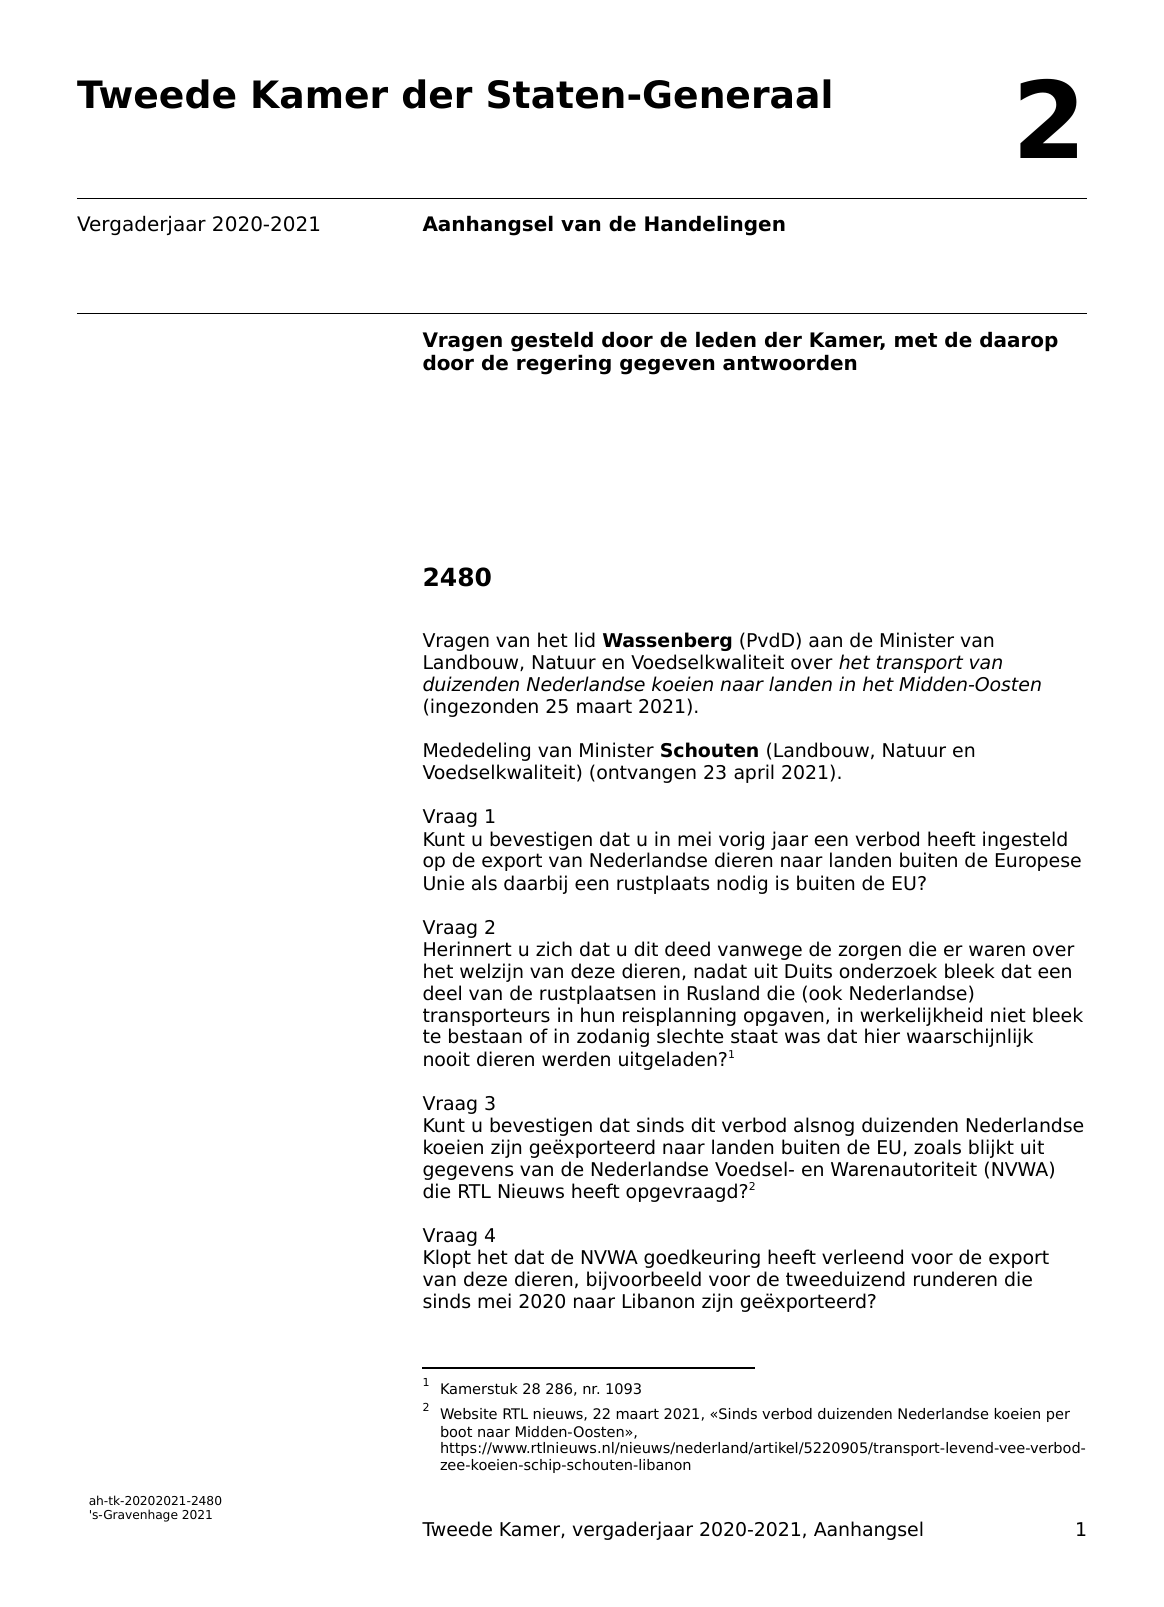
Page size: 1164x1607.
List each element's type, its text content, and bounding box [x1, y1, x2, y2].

text Kamerstuk 28 286, nr. 1093 [422, 1377, 1087, 1399]
text Herinnert u zich dat u dit deed vanwege de zorgen die er waren over het welzijn van deze dieren, nadat uit Duits onderzoek bleek dat een deel van de rustplaatsen in Rusland die (ook Nederlandse) transporteurs in hun reisplanning opgaven, in werkelijkheid niet bleek te bestaan of in zodanig slechte staat was dat hier waarschijnlijk nooit dieren werden uitgeladen? [422, 938, 1087, 1070]
table_cell Aanhangsel van de Handelingen [422, 199, 1087, 313]
text 2480 [422, 563, 1087, 592]
text Kunt u bevestigen dat u in mei vorig jaar een verbod heeft ingesteld op de export van Nederlandse dieren naar landen buiten de Europese Unie als daarbij een rustplaats nodig is buiten de EU? [422, 828, 1087, 894]
text Website RTL nieuws, 22 maart 2021, «Sinds verbod duizenden Nederlandse koeien per boot naar Midden-Oosten», https://www.rtlnieuws.nl/nieuws/nederland/artikel/5220905/transport-levend-vee-verbod-zee-koeien-schip-schouten-libanon [422, 1402, 1087, 1474]
text Kunt u bevestigen dat sinds dit verbod alsnog duizenden Nederlandse koeien zijn geëxporteerd naar landen buiten de EU, zoals blijkt uit gegevens van de Nederlandse Voedsel- en Warenautoriteit (NVWA) die RTL Nieuws heeft opgevraagd? [422, 1114, 1087, 1202]
text Vraag 3 [422, 1093, 1087, 1114]
text Klopt het dat de NVWA goedkeuring heeft verleend voor de export van deze dieren, bijvoorbeeld voor de tweeduizend runderen die sinds mei 2020 naar Libanon zijn geëxporteerd? [422, 1247, 1087, 1313]
text ah-tk-20202021-2480 [88, 1494, 323, 1508]
table_header 2 [886, 59, 1087, 198]
table_cell Vragen gesteld door de leden der Kamer, met de daarop door de regering gegeven antwoorden [422, 314, 1087, 375]
text Vraag 2 [422, 917, 1087, 938]
text Vragen van het lid Wassenberg (PvdD) aan de Minister van Landbouw, Natuur en Voedselkwaliteit over het transport van duizenden Nederlandse koeien naar landen in het Midden-Oosten (ingezonden 25 maart 2021). [422, 630, 1087, 718]
text Vraag 1 [422, 806, 1087, 828]
table_cell [77, 314, 422, 375]
text Mededeling van Minister Schouten (Landbouw, Natuur en Voedselkwaliteit) (ontvangen 23 april 2021). [422, 740, 1087, 784]
table_header Tweede Kamer der Staten-Generaal [77, 59, 886, 198]
text 's-Gravenhage 2021 [88, 1508, 323, 1522]
text Vraag 4 [422, 1225, 1087, 1247]
table_cell Vergaderjaar 2020-2021 [77, 199, 422, 313]
